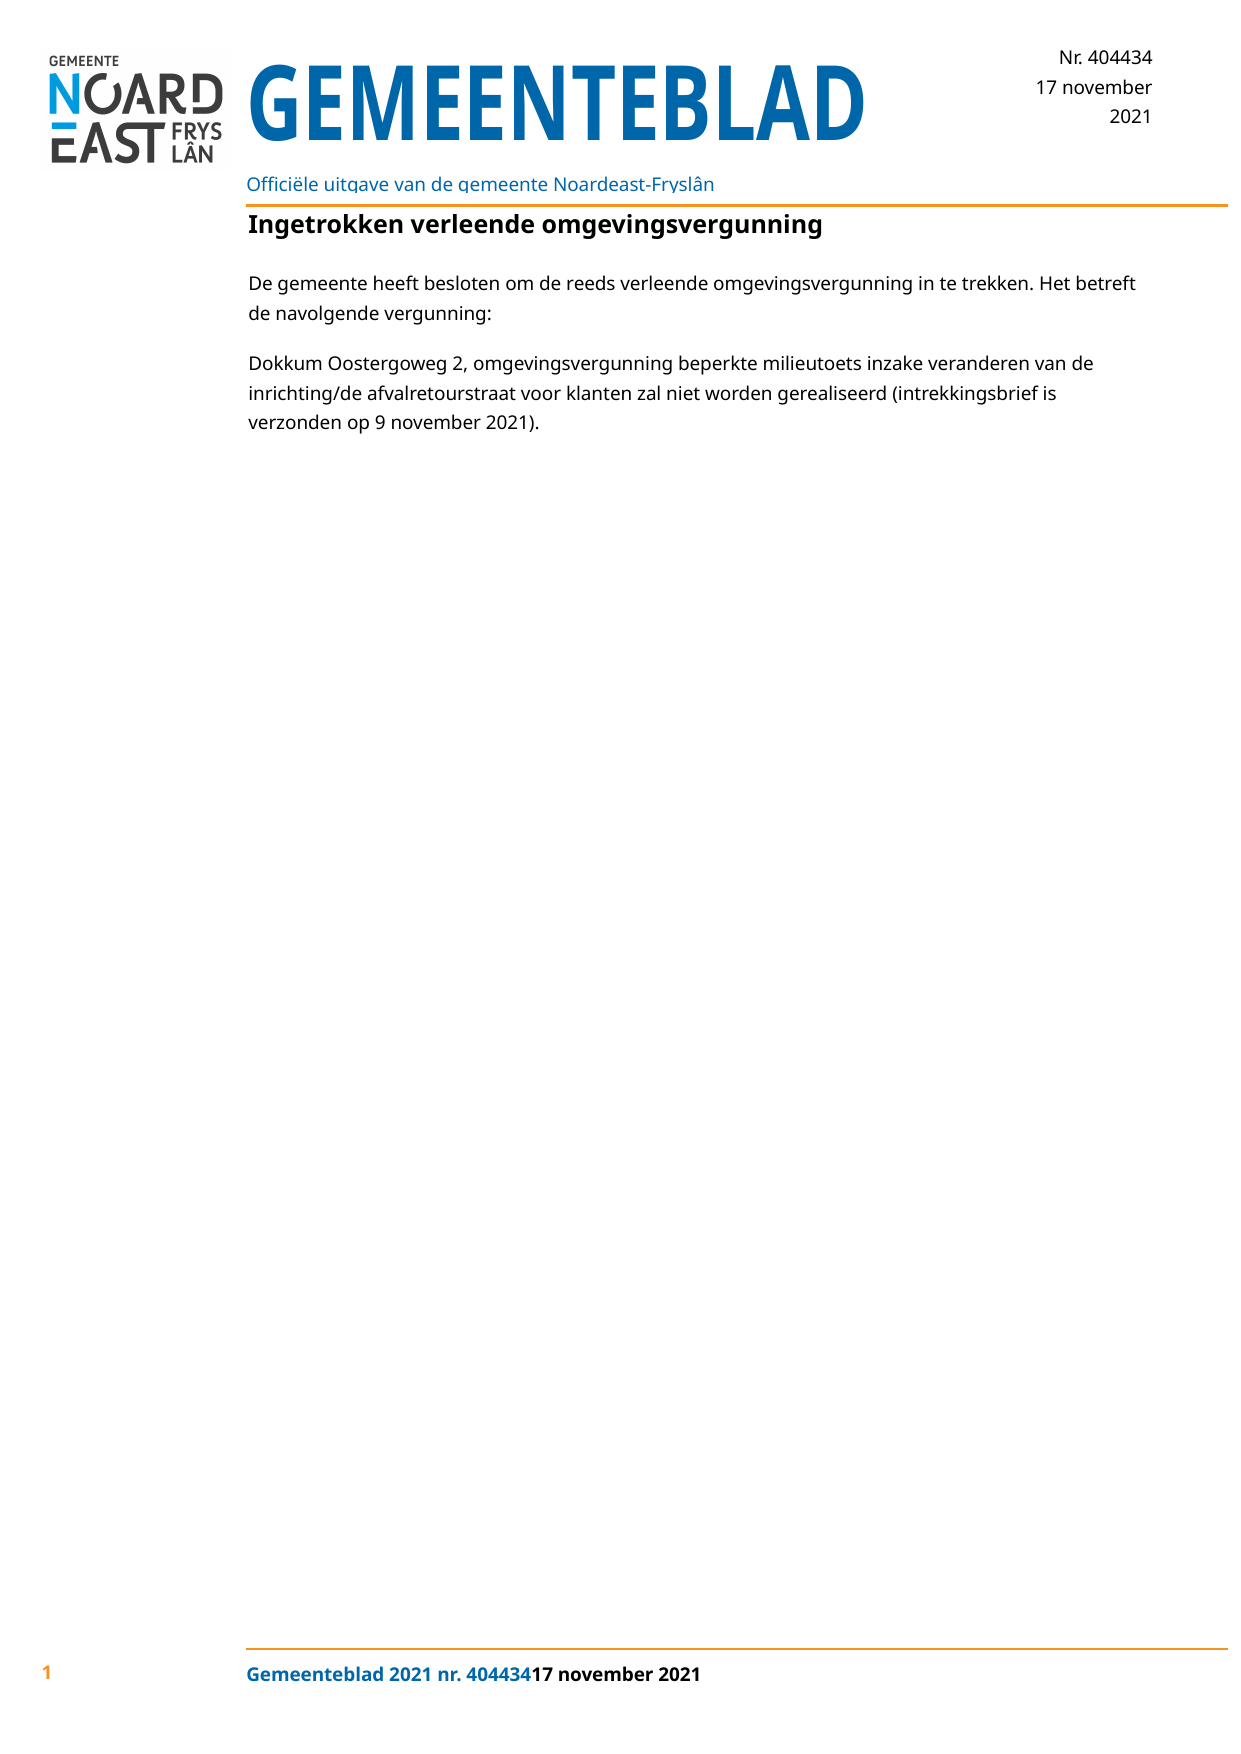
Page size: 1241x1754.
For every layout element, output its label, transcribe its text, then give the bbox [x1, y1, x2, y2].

text Ingetrokken verleende omgevingsvergunning [248, 207, 1152, 241]
text De gemeente heeft besloten om de reeds verleende omgevingsvergunning in te trekken. Het betreft de navolgende vergunning: [248, 270, 1152, 326]
text Dokkum Oostergoweg 2, omgevingsvergunning beperkte milieutoets inzake veranderen van de inrichting/de afvalretourstraat voor klanten zal niet worden gerealiseerd (intrekkingsbrief is verzonden op 9 november 2021). [248, 350, 1152, 435]
picture [41, 47, 231, 172]
